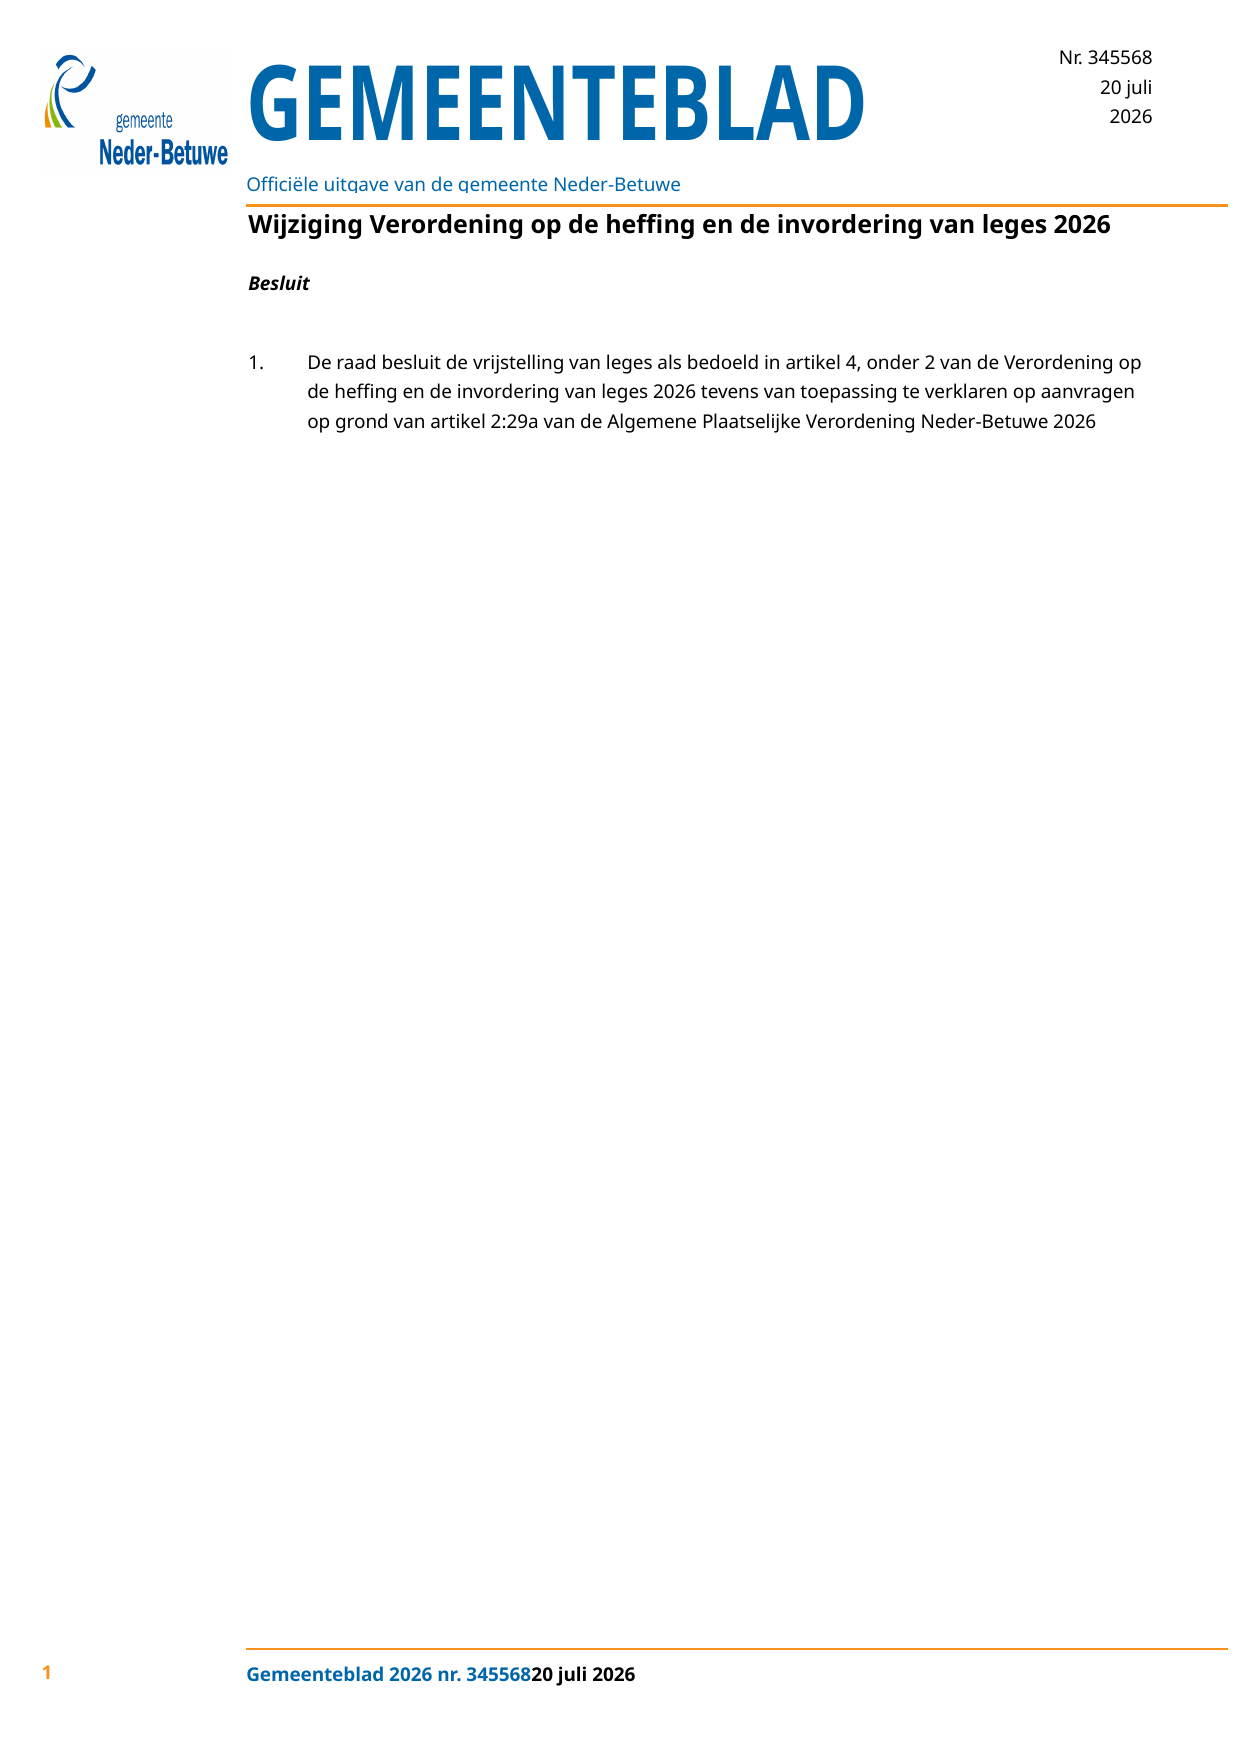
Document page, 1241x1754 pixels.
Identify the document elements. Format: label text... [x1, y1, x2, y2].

text Besluit [248, 270, 1152, 296]
picture [41, 47, 231, 172]
text Wijziging Verordening op de heffing en de invordering van leges 2026 [248, 207, 1152, 241]
list De raad besluit de vrijstelling van leges als bedoeld in artikel 4, onder 2 van de Verordening op de heffing en de invordering van leges 2026 tevens van toepassing te verklaren op aanvragen op grond van artikel 2:29a van de Algemene Plaatselijke Verordening Neder-Betuwe 2026 [248, 349, 1152, 434]
